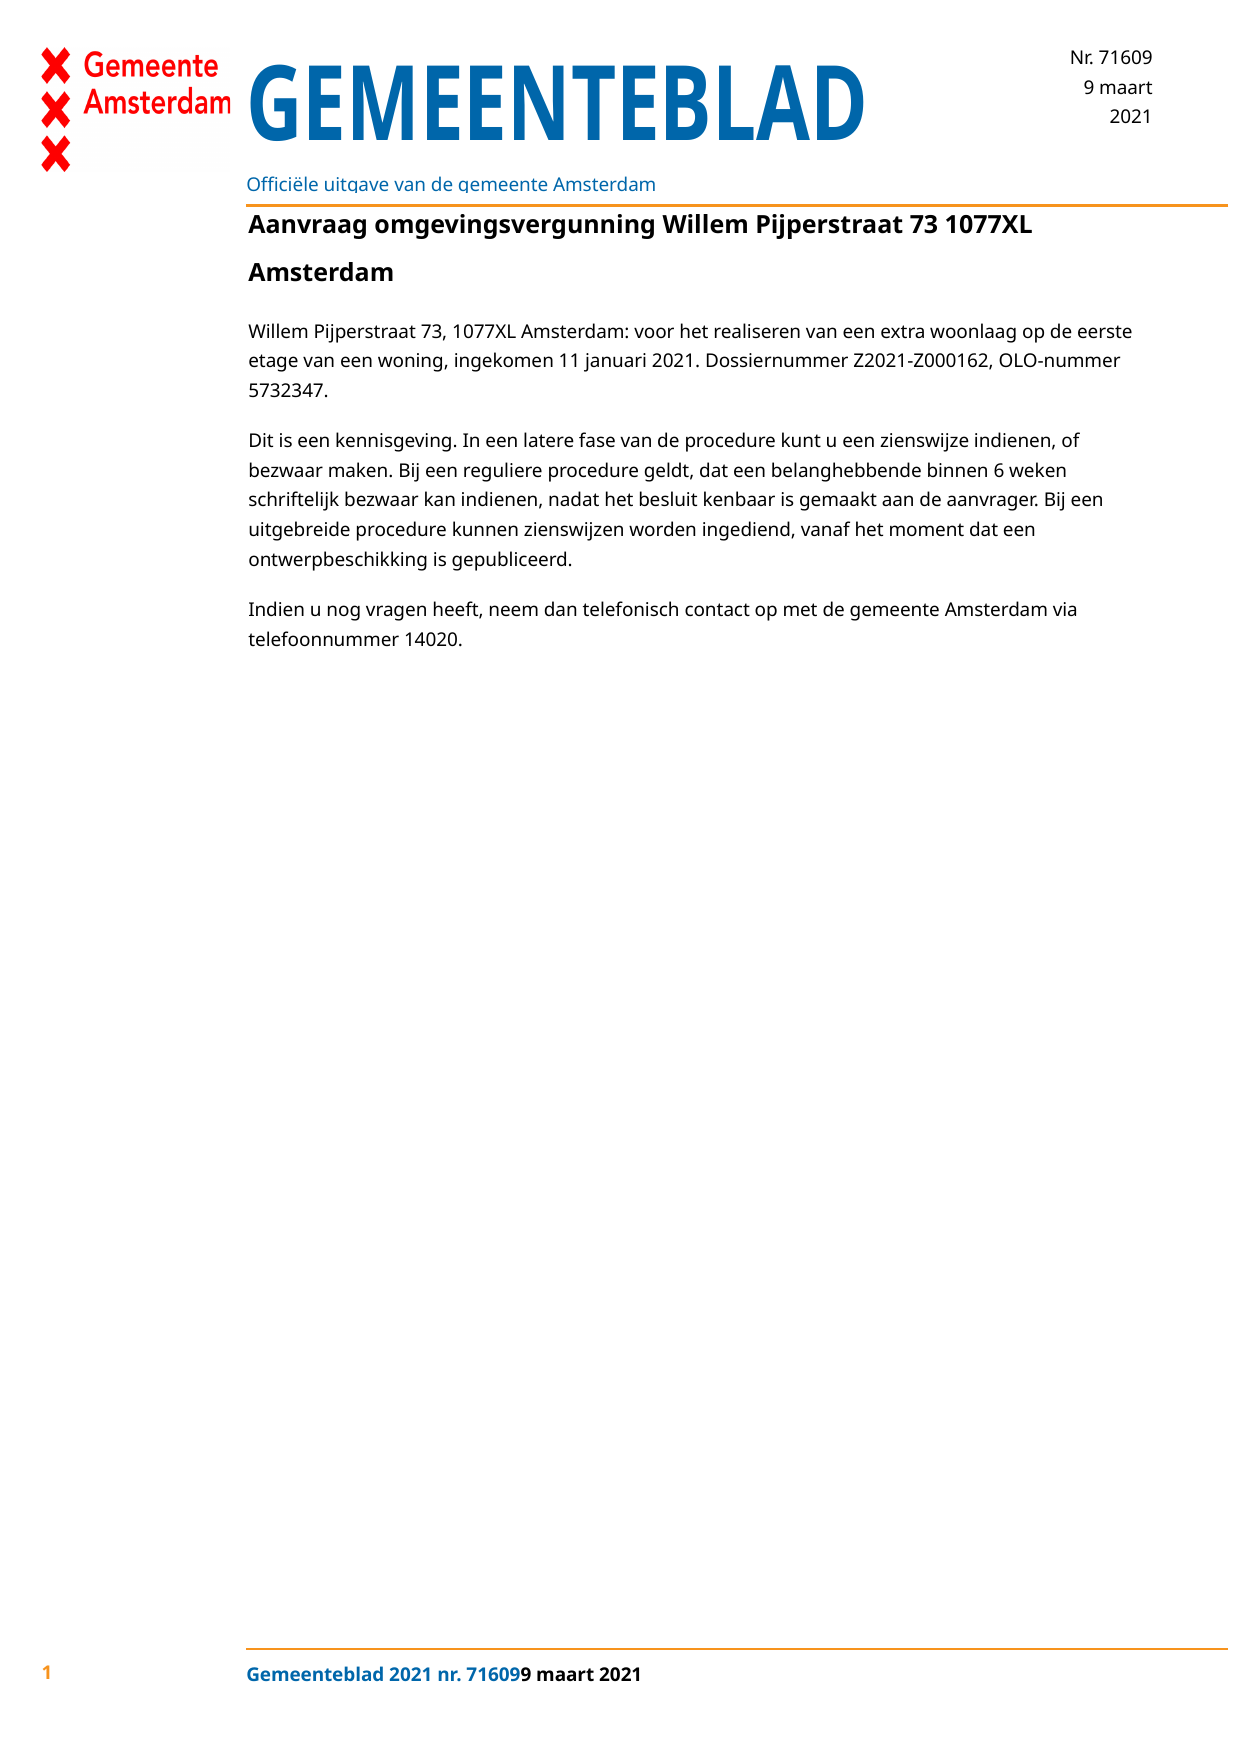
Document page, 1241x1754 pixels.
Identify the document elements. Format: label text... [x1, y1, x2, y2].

picture [41, 47, 231, 172]
text Willem Pijperstraat 73, 1077XL Amsterdam: voor het realiseren van een extra woonlaag op de eerste etage van een woning, ingekomen 11 januari 2021. Dossiernummer Z2021-Z000162, OLO-nummer 5732347. [248, 318, 1152, 403]
text Dit is een kennisgeving. In een latere fase van de procedure kunt u een zienswijze indienen, of bezwaar maken. Bij een reguliere procedure geldt, dat een belanghebbende binnen 6 weken schriftelijk bezwaar kan indienen, nadat het besluit kenbaar is gemaakt aan de aanvrager. Bij een uitgebreide procedure kunnen zienswijzen worden ingediend, vanaf het moment dat een ontwerpbeschikking is gepubliceerd. [248, 427, 1152, 572]
text Indien u nog vragen heeft, neem dan telefonisch contact op met de gemeente Amsterdam via telefoonnummer 14020. [248, 596, 1152, 652]
text Aanvraag omgevingsvergunning Willem Pijperstraat 73 1077XL Amsterdam [248, 207, 1152, 288]
